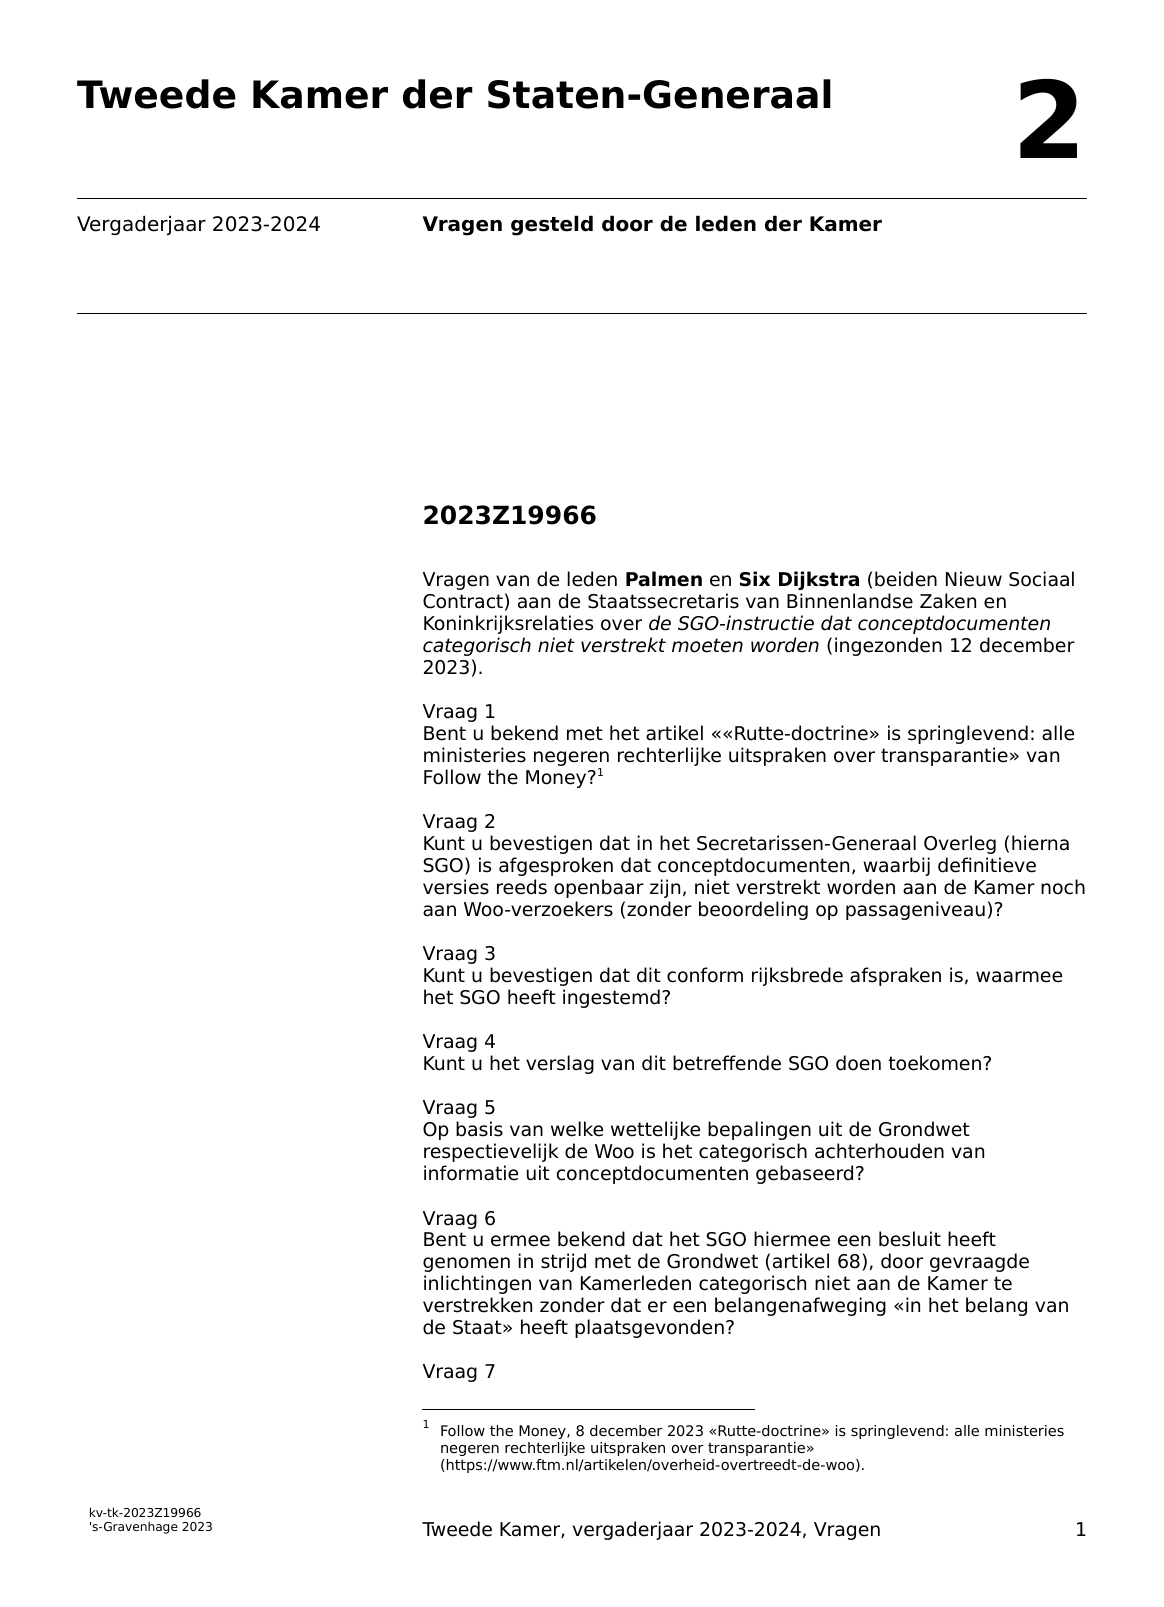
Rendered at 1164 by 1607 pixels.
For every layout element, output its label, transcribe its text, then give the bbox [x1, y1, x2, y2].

text Vraag 1 [422, 701, 1087, 723]
text 2023Z19966 [422, 501, 1087, 531]
text Follow the Money, 8 december 2023 «Rutte-doctrine» is springlevend: alle ministeries negeren rechterlijke uitspraken over transparantie» (https://www.ftm.nl/artikelen/overheid-overtreedt-de-woo). [422, 1418, 1087, 1474]
text Kunt u bevestigen dat in het Secretarissen-Generaal Overleg (hierna SGO) is afgesproken dat conceptdocumenten, waarbij definitieve versies reeds openbaar zijn, niet verstrekt worden aan de Kamer noch aan Woo-verzoekers (zonder beoordeling op passageniveau)? [422, 833, 1087, 921]
text Kunt u het verslag van dit betreffende SGO doen toekomen? [422, 1053, 1087, 1075]
text Kunt u bevestigen dat dit conform rijksbrede afspraken is, waarmee het SGO heeft ingestemd? [422, 965, 1087, 1009]
text Bent u ermee bekend dat het SGO hiermee een besluit heeft genomen in strijd met de Grondwet (artikel 68), door gevraagde inlichtingen van Kamerleden categorisch niet aan de Kamer te verstrekken zonder dat er een belangenafweging «in het belang van de Staat» heeft plaatsgevonden? [422, 1229, 1087, 1339]
text 's-Gravenhage 2023 [88, 1520, 323, 1534]
text Bent u bekend met het artikel ««Rutte-doctrine» is springlevend: alle ministeries negeren rechterlijke uitspraken over transparantie» van Follow the Money? [422, 723, 1087, 789]
table_cell Vergaderjaar 2023-2024 [77, 199, 422, 313]
table_header Tweede Kamer der Staten-Generaal [77, 59, 886, 198]
text Vraag 6 [422, 1207, 1087, 1229]
text Vraag 7 [422, 1361, 1087, 1383]
table_header 2 [886, 59, 1087, 198]
table_cell Vragen gesteld door de leden der Kamer [422, 199, 1087, 313]
text Vragen van de leden Palmen en Six Dijkstra (beiden Nieuw Sociaal Contract) aan de Staatssecretaris van Binnenlandse Zaken en Koninkrijksrelaties over de SGO-instructie dat conceptdocumenten categorisch niet verstrekt moeten worden (ingezonden 12 december 2023). [422, 569, 1087, 679]
text Vraag 4 [422, 1031, 1087, 1053]
text kv-tk-2023Z19966 [88, 1506, 323, 1520]
text Vraag 3 [422, 943, 1087, 965]
text Op basis van welke wettelijke bepalingen uit de Grondwet respectievelijk de Woo is het categorisch achterhouden van informatie uit conceptdocumenten gebaseerd? [422, 1119, 1087, 1185]
text Vraag 5 [422, 1097, 1087, 1119]
text Vraag 2 [422, 811, 1087, 833]
